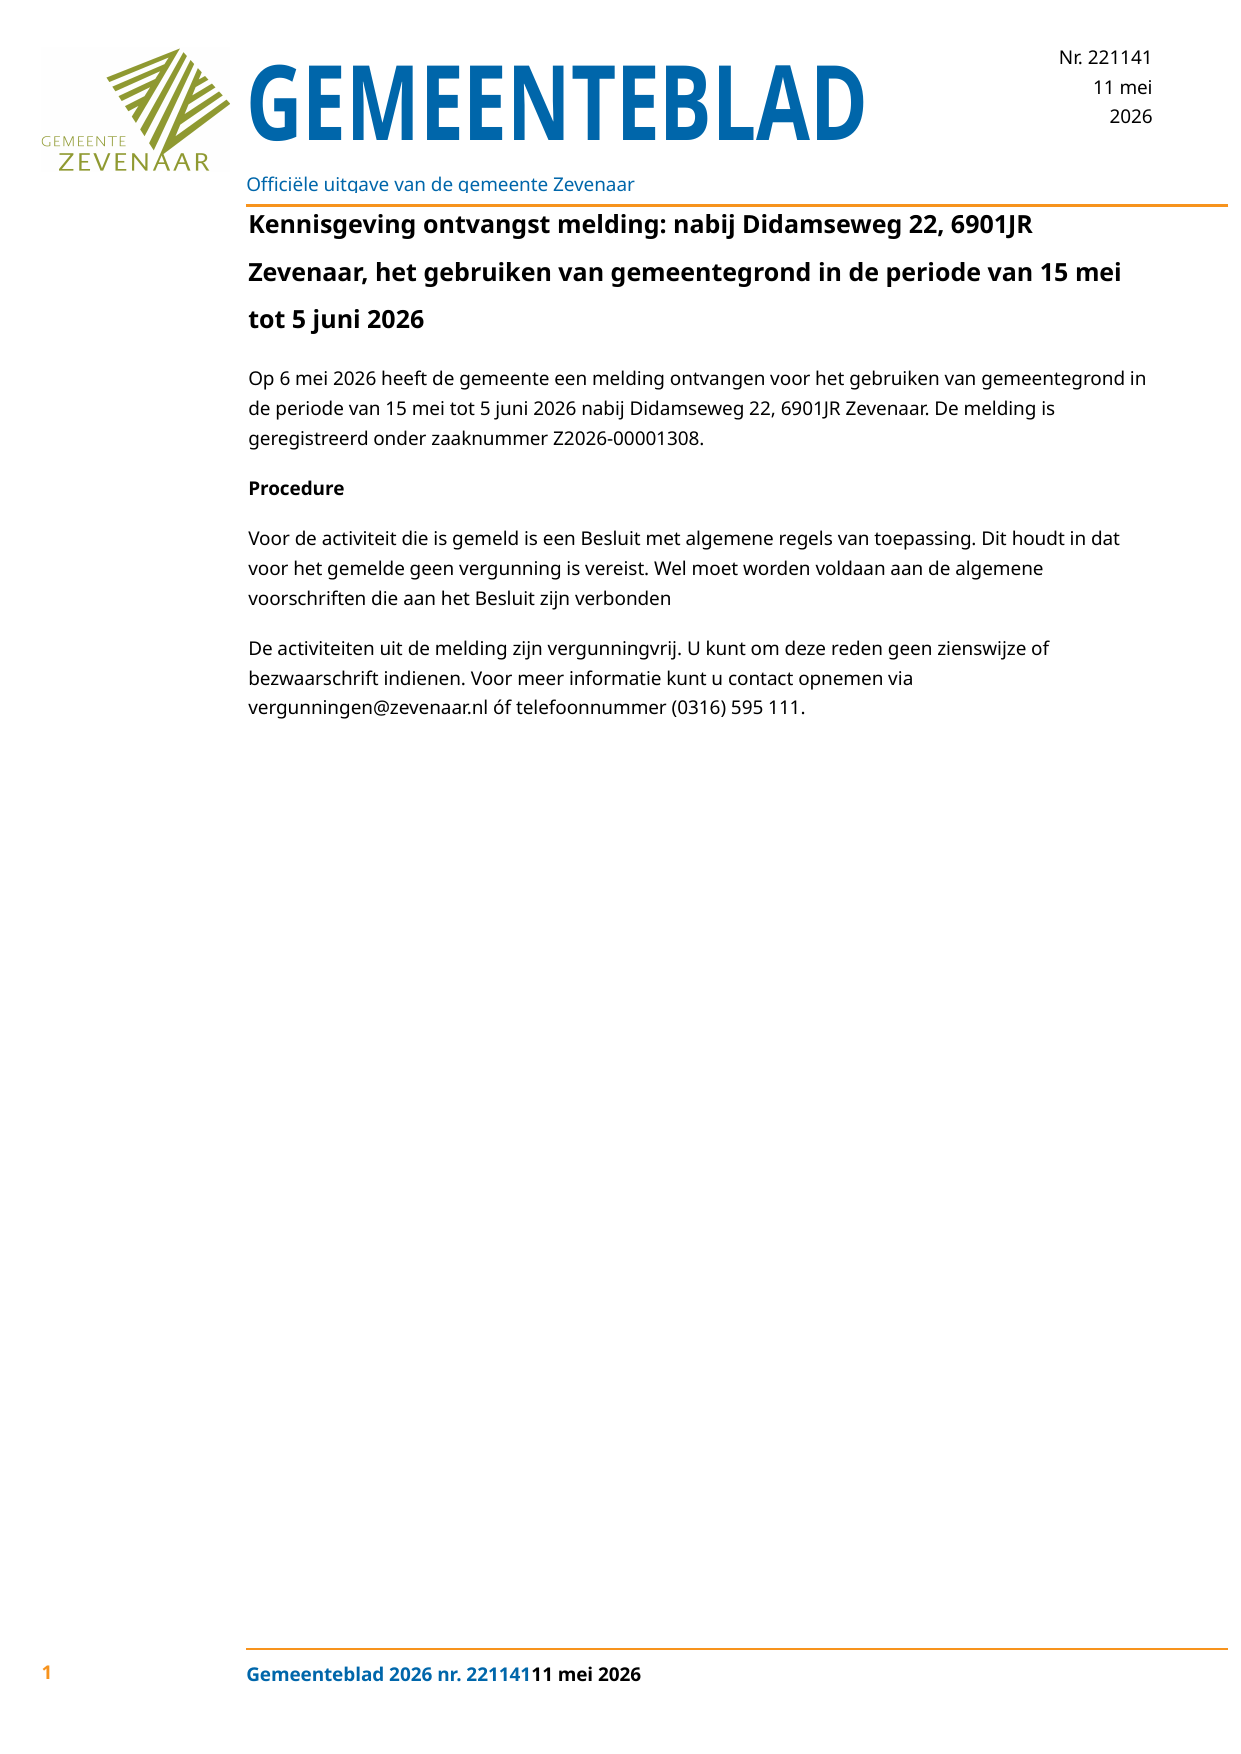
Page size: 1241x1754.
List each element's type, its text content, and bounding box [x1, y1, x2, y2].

text Op 6 mei 2026 heeft de gemeente een melding ontvangen voor het gebruiken van gemeentegrond in de periode van 15 mei tot 5 juni 2026 nabij Didamseweg 22, 6901JR Zevenaar. De melding is geregistreerd onder zaaknummer Z2026-00001308. [248, 366, 1152, 450]
text De activiteiten uit de melding zijn vergunningvrij. U kunt om deze reden geen zienswijze of bezwaarschrift indienen. Voor meer informatie kunt u contact opnemen via vergunningen@zevenaar.nl óf telefoonnummer (0316) 595 111. [248, 635, 1152, 720]
picture [41, 47, 231, 172]
text Voor de activiteit die is gemeld is een Besluit met algemene regels van toepassing. Dit houdt in dat voor het gemelde geen vergunning is vereist. Wel moet worden voldaan aan de algemene voorschriften die aan het Besluit zijn verbonden [248, 526, 1152, 610]
text Kennisgeving ontvangst melding: nabij Didamseweg 22, 6901JR Zevenaar, het gebruiken van gemeentegrond in de periode van 15 mei tot 5 juni 2026 [248, 207, 1152, 336]
text Procedure [248, 475, 1152, 501]
